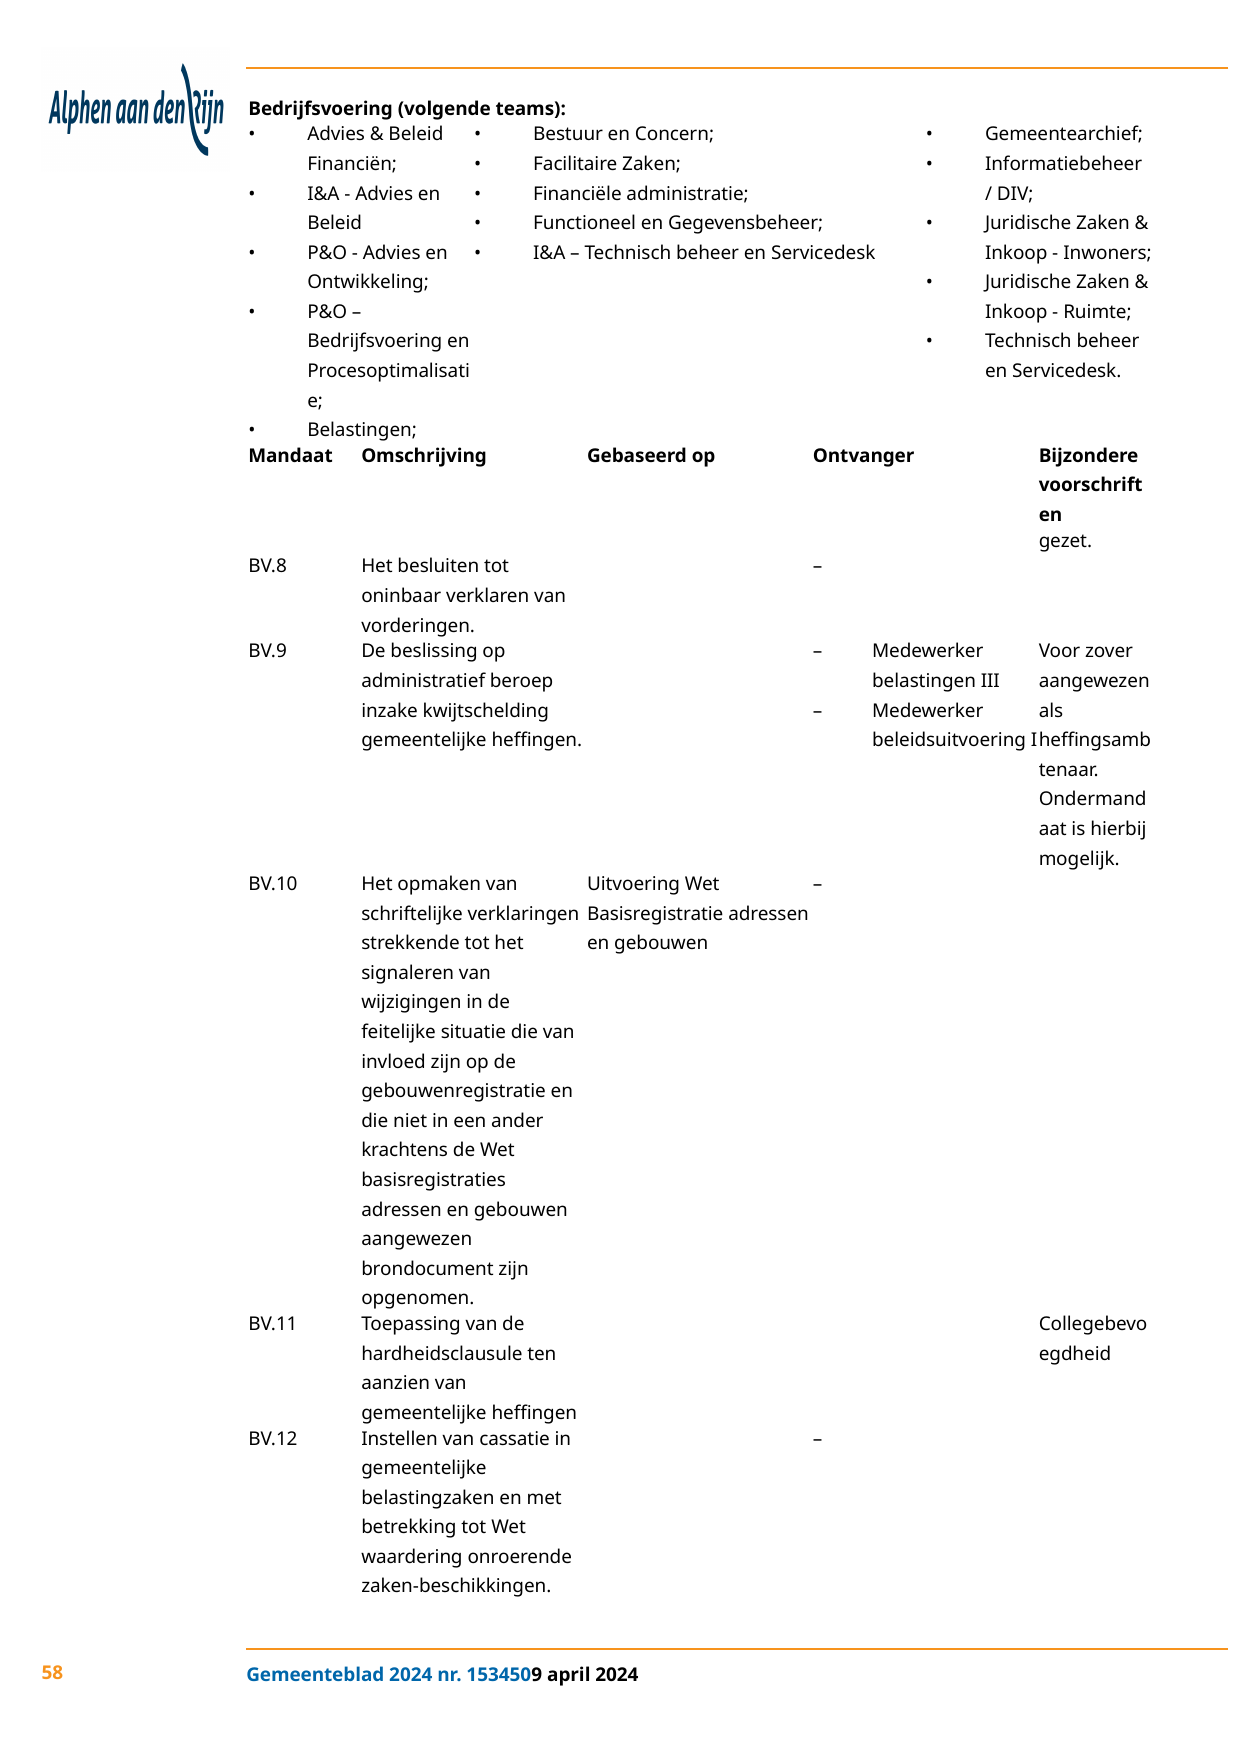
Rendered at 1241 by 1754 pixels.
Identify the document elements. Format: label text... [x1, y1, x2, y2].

table_cell Bestuur en Concern; Facilitaire Zaken; Financiële administratie; Functioneel en Gegevensbeheer; I&A – Technisch beheer en Servicedesk [474, 121, 926, 442]
table_cell Advies & Beleid Financiën; I&A - Advies en Beleid P&O - Advies en Ontwikkeling; P&O – Bedrijfsvoering en Procesoptimalisatie; Belastingen; [248, 121, 474, 442]
table_cell [813, 1310, 1038, 1425]
table_cell [248, 527, 361, 553]
table_cell [813, 870, 1038, 1310]
table_cell [813, 553, 1038, 638]
table_header [700, 95, 1152, 121]
table_cell Medewerker belastingen III Medewerker beleidsuitvoering I [813, 638, 1038, 870]
table_cell Gebaseerd op [587, 442, 813, 527]
table_cell Het opmaken van schriftelijke verklaringen strekkende tot het signaleren van wijzigingen in de feitelijke situatie die van invloed zijn op de gebouwenregistratie en die niet in een ander krachtens de Wet basisregistraties adressen en gebouwen aangewezen brondocument zijn opgenomen. [361, 870, 587, 1310]
table_cell Toepassing van de hardheidsclausule ten aanzien van gemeentelijke heffingen [361, 1310, 587, 1425]
table_header Bedrijfsvoering (volgende teams): [248, 95, 700, 121]
table_cell [587, 638, 813, 870]
picture [41, 47, 231, 172]
table_cell Voor zover aangewezen als heffingsambtenaar. Ondermandaat is hierbij mogelijk. [1039, 638, 1152, 870]
table_cell [587, 1425, 813, 1598]
table_cell BV.12 [248, 1425, 361, 1598]
table_cell Het besluiten tot oninbaar verklaren van vorderingen. [361, 553, 587, 638]
table_cell BV.8 [248, 553, 361, 638]
table_cell [361, 527, 587, 553]
table_cell [1039, 553, 1152, 638]
table_cell Ontvanger [813, 442, 1038, 527]
table_cell gezet. [1039, 527, 1152, 553]
table_cell Gemeentearchief; Informatiebeheer / DIV; Juridische Zaken & Inkoop - Inwoners; Juridische Zaken & Inkoop - Ruimte; Technisch beheer en Servicedesk. [926, 121, 1152, 442]
table_cell [587, 553, 813, 638]
table_cell BV.9 [248, 638, 361, 870]
table_cell [587, 527, 813, 553]
table_cell [813, 1425, 1038, 1598]
table_cell Collegebevoegdheid [1039, 1310, 1152, 1425]
table_cell De beslissing op administratief beroep inzake kwijtschelding gemeentelijke heffingen. [361, 638, 587, 870]
table_cell BV.11 [248, 1310, 361, 1425]
table_cell Omschrijving [361, 442, 587, 527]
table_cell Bijzondere voorschriften [1039, 442, 1152, 527]
table_cell [1039, 1425, 1152, 1598]
table_cell Mandaat [248, 442, 361, 527]
table_cell [1039, 870, 1152, 1310]
table_cell [813, 527, 1038, 553]
table_cell BV.10 [248, 870, 361, 1310]
table_cell Instellen van cassatie in gemeentelijke belastingzaken en met betrekking tot Wet waardering onroerende zaken-beschikkingen. [361, 1425, 587, 1598]
table_cell Uitvoering Wet Basisregistratie adressen en gebouwen [587, 870, 813, 1310]
table_cell [587, 1310, 813, 1425]
